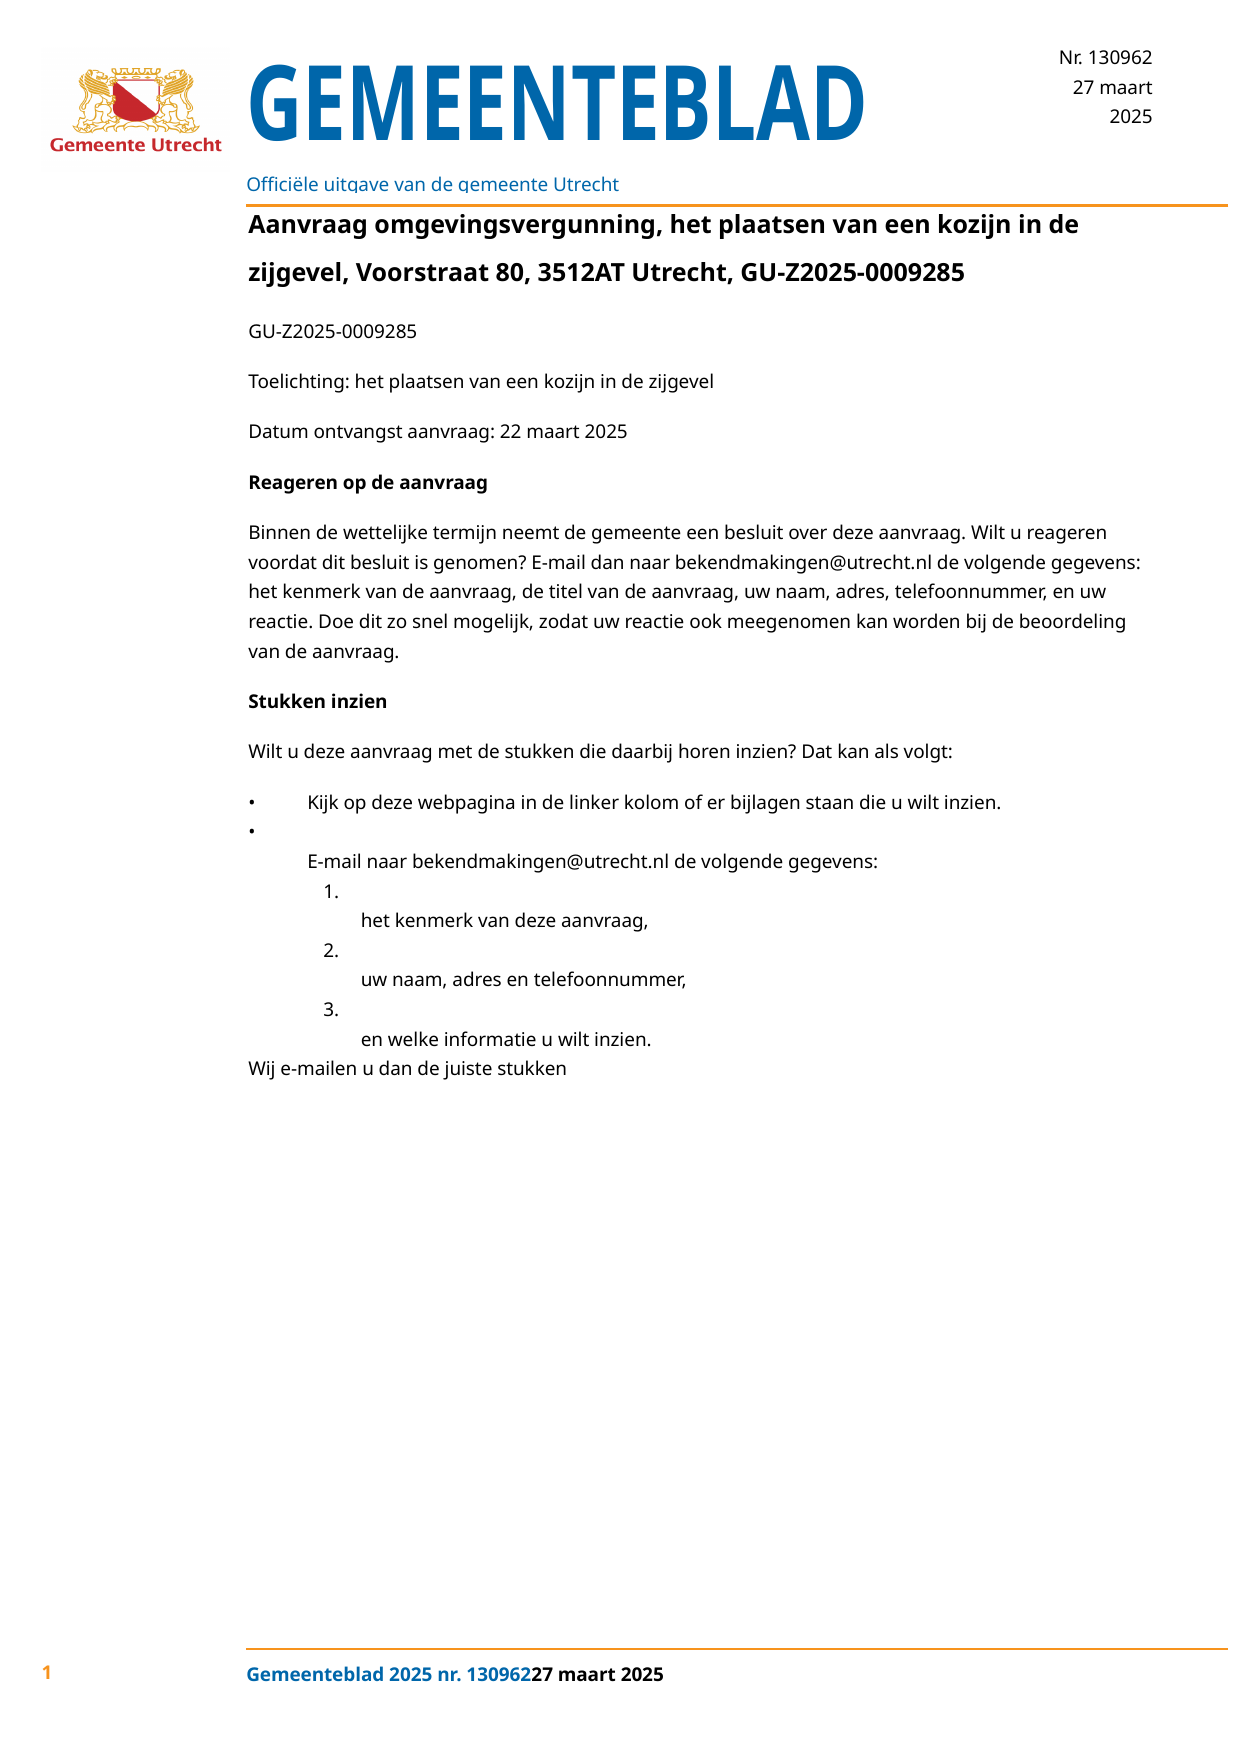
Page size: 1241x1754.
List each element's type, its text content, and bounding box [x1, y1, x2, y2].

text Wij e-mailen u dan de juiste stukken [248, 1055, 1152, 1081]
text GU-Z2025-0009285 [248, 318, 1152, 344]
picture [41, 47, 231, 172]
list het kenmerk van deze aanvraag, [323, 907, 1152, 933]
list en welke informatie u wilt inzien. [323, 1026, 1152, 1052]
list Kijk op deze webpagina in de linker kolom of er bijlagen staan die u wilt inzien. [248, 789, 1152, 815]
list E-mail naar bekendmakingen@utrecht.nl de volgende gegevens: [248, 848, 1152, 874]
text Aanvraag omgevingsvergunning, het plaatsen van een kozijn in de zijgevel, Voorstraat 80, 3512AT Utrecht, GU-Z2025-0009285 [248, 207, 1152, 288]
text Stukken inzien [248, 688, 1152, 714]
list uw naam, adres en telefoonnummer, [323, 967, 1152, 992]
text Toelichting: het plaatsen van een kozijn in de zijgevel [248, 368, 1152, 394]
text Reageren op de aanvraag [248, 469, 1152, 495]
text Binnen de wettelijke termijn neemt de gemeente een besluit over deze aanvraag. Wilt u reageren voordat dit besluit is genomen? E-mail dan naar bekendmakingen@utrecht.nl de volgende gegevens: het kenmerk van de aanvraag, de titel van de aanvraag, uw naam, adres, telefoonnummer, en uw reactie. Doe dit zo snel mogelijk, zodat uw reactie ook meegenomen kan worden bij de beoordeling van de aanvraag. [248, 519, 1152, 664]
text Wilt u deze aanvraag met de stukken die daarbij horen inzien? Dat kan als volgt: [248, 739, 1152, 764]
text Datum ontvangst aanvraag: 22 maart 2025 [248, 419, 1152, 444]
